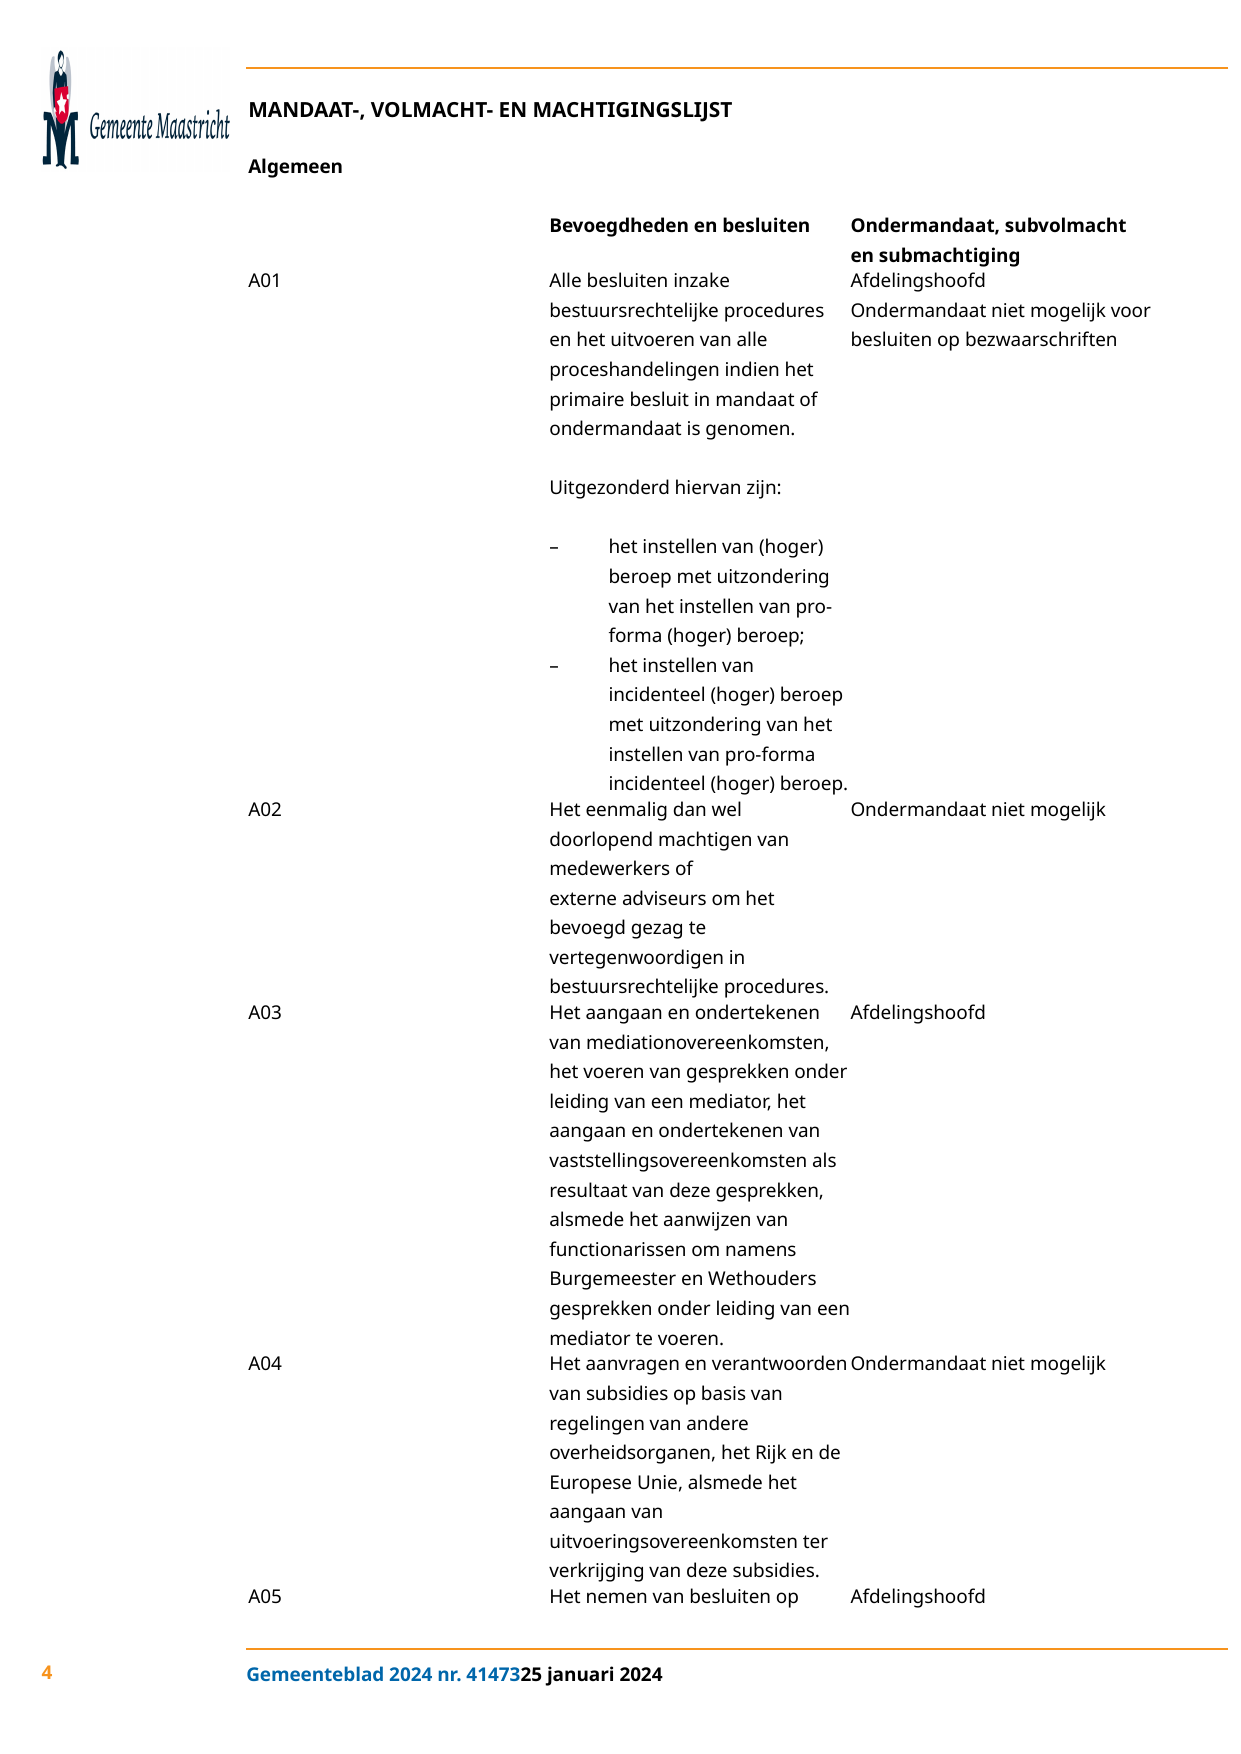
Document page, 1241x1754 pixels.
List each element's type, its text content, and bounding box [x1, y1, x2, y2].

table_cell Ondermandaat niet mogelijk [850, 796, 1152, 999]
table_cell Ondermandaat niet mogelijk [850, 1351, 1152, 1583]
table_cell Afdelingshoofd [850, 1583, 1152, 1609]
table_cell Alle besluiten inzake bestuursrechtelijke procedures en het uitvoeren van alle proceshandelingen indien het primaire besluit in mandaat of ondermandaat is genomen. Uitgezonderd hiervan zijn: het instellen van (hoger) beroep met uitzondering van het instellen van pro-forma (hoger) beroep; het instellen van incidenteel (hoger) beroep met uitzondering van het instellen van pro-forma incidenteel (hoger) beroep. [549, 268, 850, 796]
picture [41, 47, 231, 172]
table_cell A04 [248, 1351, 549, 1583]
table_cell Het aangaan en ondertekenen van mediationovereenkomsten, het voeren van gesprekken onder leiding van een mediator, het aangaan en ondertekenen van vaststellingsovereenkomsten als resultaat van deze gesprekken, alsmede het aanwijzen van functionarissen om namens Burgemeester en Wethouders gesprekken onder leiding van een mediator te voeren. [549, 999, 850, 1351]
table_cell A05 [248, 1583, 549, 1609]
table_header Ondermandaat, subvolmacht en submachtiging [850, 212, 1152, 267]
table_cell A03 [248, 999, 549, 1351]
table_header Bevoegdheden en besluiten [549, 212, 850, 267]
table_cell Het eenmalig dan wel doorlopend machtigen van medewerkers of externe adviseurs om het bevoegd gezag te vertegenwoordigen in bestuursrechtelijke procedures. [549, 796, 850, 999]
table_cell Het nemen van besluiten op [549, 1583, 850, 1609]
table_cell A01 [248, 268, 549, 796]
table_cell Afdelingshoofd Ondermandaat niet mogelijk voor besluiten op bezwaarschriften [850, 268, 1152, 796]
table_cell A02 [248, 796, 549, 999]
table_cell Het aanvragen en verantwoorden van subsidies op basis van regelingen van andere overheidsorganen, het Rijk en de Europese Unie, alsmede het aangaan van uitvoeringsovereenkomsten ter verkrijging van deze subsidies. [549, 1351, 850, 1583]
text Algemeen [248, 153, 1152, 179]
table_header [248, 212, 549, 267]
table_cell Afdelingshoofd [850, 999, 1152, 1351]
text MANDAAT-, VOLMACHT- EN MACHTIGINGSLIJST [248, 95, 1152, 123]
